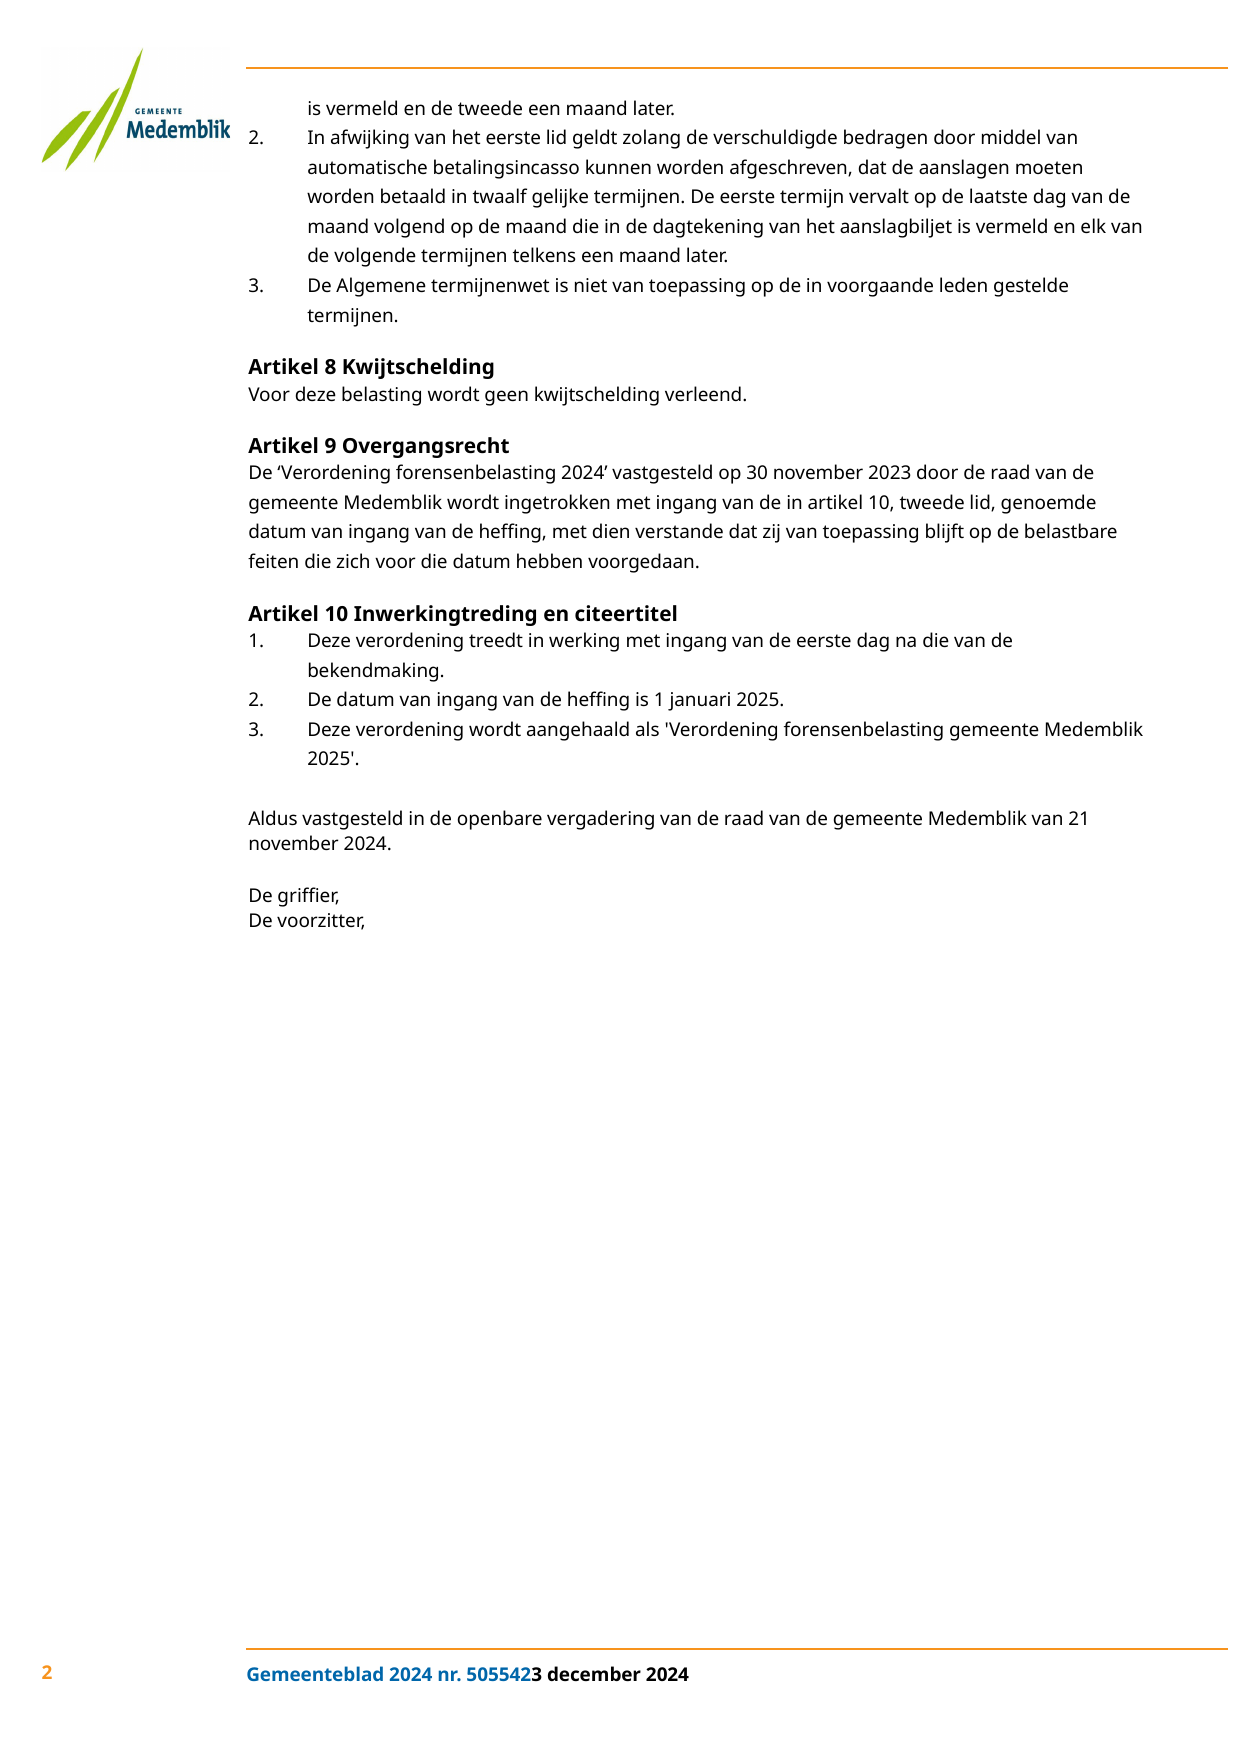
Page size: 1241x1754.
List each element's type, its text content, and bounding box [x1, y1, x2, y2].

list Deze verordening wordt aangehaald als 'Verordening forensenbelasting gemeente Medemblik 2025'. [248, 716, 1152, 771]
list Deze verordening treedt in werking met ingang van de eerste dag na die van de bekendmaking. [248, 627, 1152, 682]
text De griffier, [248, 882, 1152, 908]
text De ‘Verordening forensenbelasting 2024’ vastgesteld op 30 november 2023 door de raad van de gemeente Medemblik wordt ingetrokken met ingang van de in artikel 10, tweede lid, genoemde datum van ingang van de heffing, met dien verstande dat zij van toepassing blijft op de belastbare feiten die zich voor die datum hebben voorgedaan. [248, 459, 1152, 574]
list De Algemene termijnenwet is niet van toepassing op de in voorgaande leden gestelde termijnen. [248, 272, 1152, 328]
list is vermeld en de tweede een maand later. [248, 95, 1152, 121]
text Voor deze belasting wordt geen kwijtschelding verleend. [248, 381, 1152, 406]
text Artikel 8 Kwijtschelding [248, 352, 1152, 381]
list In afwijking van het eerste lid geldt zolang de verschuldigde bedragen door middel van automatische betalingsincasso kunnen worden afgeschreven, dat de aanslagen moeten worden betaald in twaalf gelijke termijnen. De eerste termijn vervalt op de laatste dag van de maand volgend op de maand die in de dagtekening van het aanslagbiljet is vermeld en elk van de volgende termijnen telkens een maand later. [248, 124, 1152, 268]
text Artikel 10 Inwerkingtreding en citeertitel [248, 599, 1152, 627]
text Aldus vastgesteld in de openbare vergadering van de raad van de gemeente Medemblik van 21 november 2024. [248, 805, 1152, 856]
list De datum van ingang van de heffing is 1 januari 2025. [248, 686, 1152, 712]
text Artikel 9 Overgangsrecht [248, 431, 1152, 459]
picture [41, 47, 231, 172]
text De voorzitter, [248, 908, 1152, 933]
